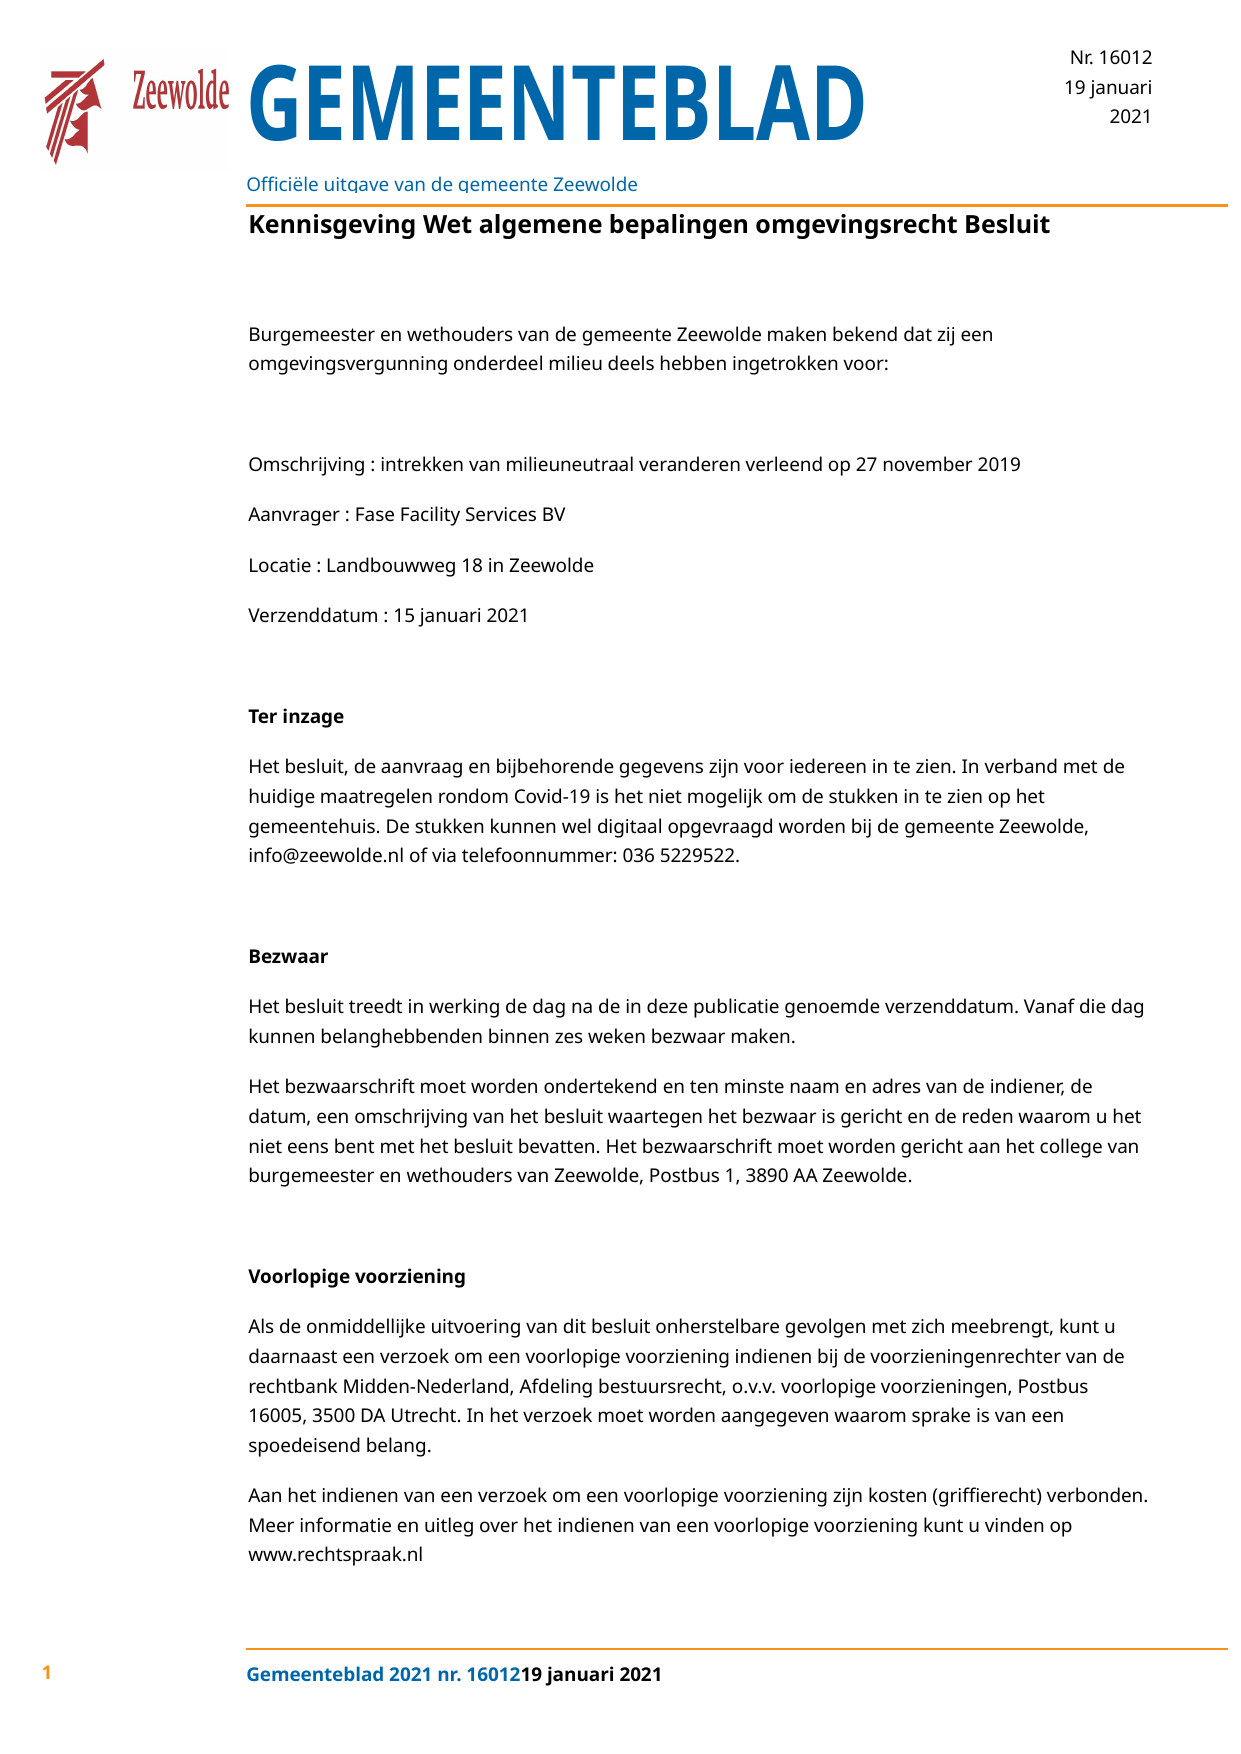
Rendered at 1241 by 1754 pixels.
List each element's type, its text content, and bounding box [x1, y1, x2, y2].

text Ter inzage [248, 703, 1152, 729]
text Aanvrager : Fase Facility Services BV [248, 502, 1152, 527]
text Het besluit treedt in werking de dag na de in deze publicatie genoemde verzenddatum. Vanaf die dag kunnen belanghebbenden binnen zes weken bezwaar maken. [248, 994, 1152, 1049]
text Locatie : Landbouwweg 18 in Zeewolde [248, 552, 1152, 578]
text Als de onmiddellijke uitvoering van dit besluit onherstelbare gevolgen met zich meebrengt, kunt u daarnaast een verzoek om een voorlopige voorziening indienen bij de voorzieningenrechter van de rechtbank Midden-Nederland, Afdeling bestuursrecht, o.v.v. voorlopige voorzieningen, Postbus 16005, 3500 DA Utrecht. In het verzoek moet worden aangegeven waarom sprake is van een spoedeisend belang. [248, 1314, 1152, 1458]
text Kennisgeving Wet algemene bepalingen omgevingsrecht Besluit [248, 207, 1152, 241]
text Verzenddatum : 15 januari 2021 [248, 602, 1152, 628]
text Omschrijving : intrekken van milieuneutraal veranderen verleend op 27 november 2019 [248, 451, 1152, 477]
text Het besluit, de aanvraag en bijbehorende gegevens zijn voor iedereen in te zien. In verband met de huidige maatregelen rondom Covid-19 is het niet mogelijk om de stukken in te zien op het gemeentehuis. De stukken kunnen wel digitaal opgevraagd worden bij de gemeente Zeewolde, info@zeewolde.nl of via telefoonnummer: 036 5229522. [248, 754, 1152, 868]
text Bezwaar [248, 943, 1152, 969]
text Het bezwaarschrift moet worden ondertekend en ten minste naam en adres van de indiener, de datum, een omschrijving van het besluit waartegen het bezwaar is gericht en de reden waarom u het niet eens bent met het besluit bevatten. Het bezwaarschrift moet worden gericht aan het college van burgemeester en wethouders van Zeewolde, Postbus 1, 3890 AA Zeewolde. [248, 1074, 1152, 1188]
text Voorlopige voorziening [248, 1263, 1152, 1289]
text Aan het indienen van een verzoek om een voorlopige voorziening zijn kosten (griffierecht) verbonden. Meer informatie en uitleg over het indienen van een voorlopige voorziening kunt u vinden op www.rechtspraak.nl [248, 1482, 1152, 1567]
picture [41, 47, 231, 172]
text Burgemeester en wethouders van de gemeente Zeewolde maken bekend dat zij een omgevingsvergunning onderdeel milieu deels hebben ingetrokken voor: [248, 321, 1152, 376]
